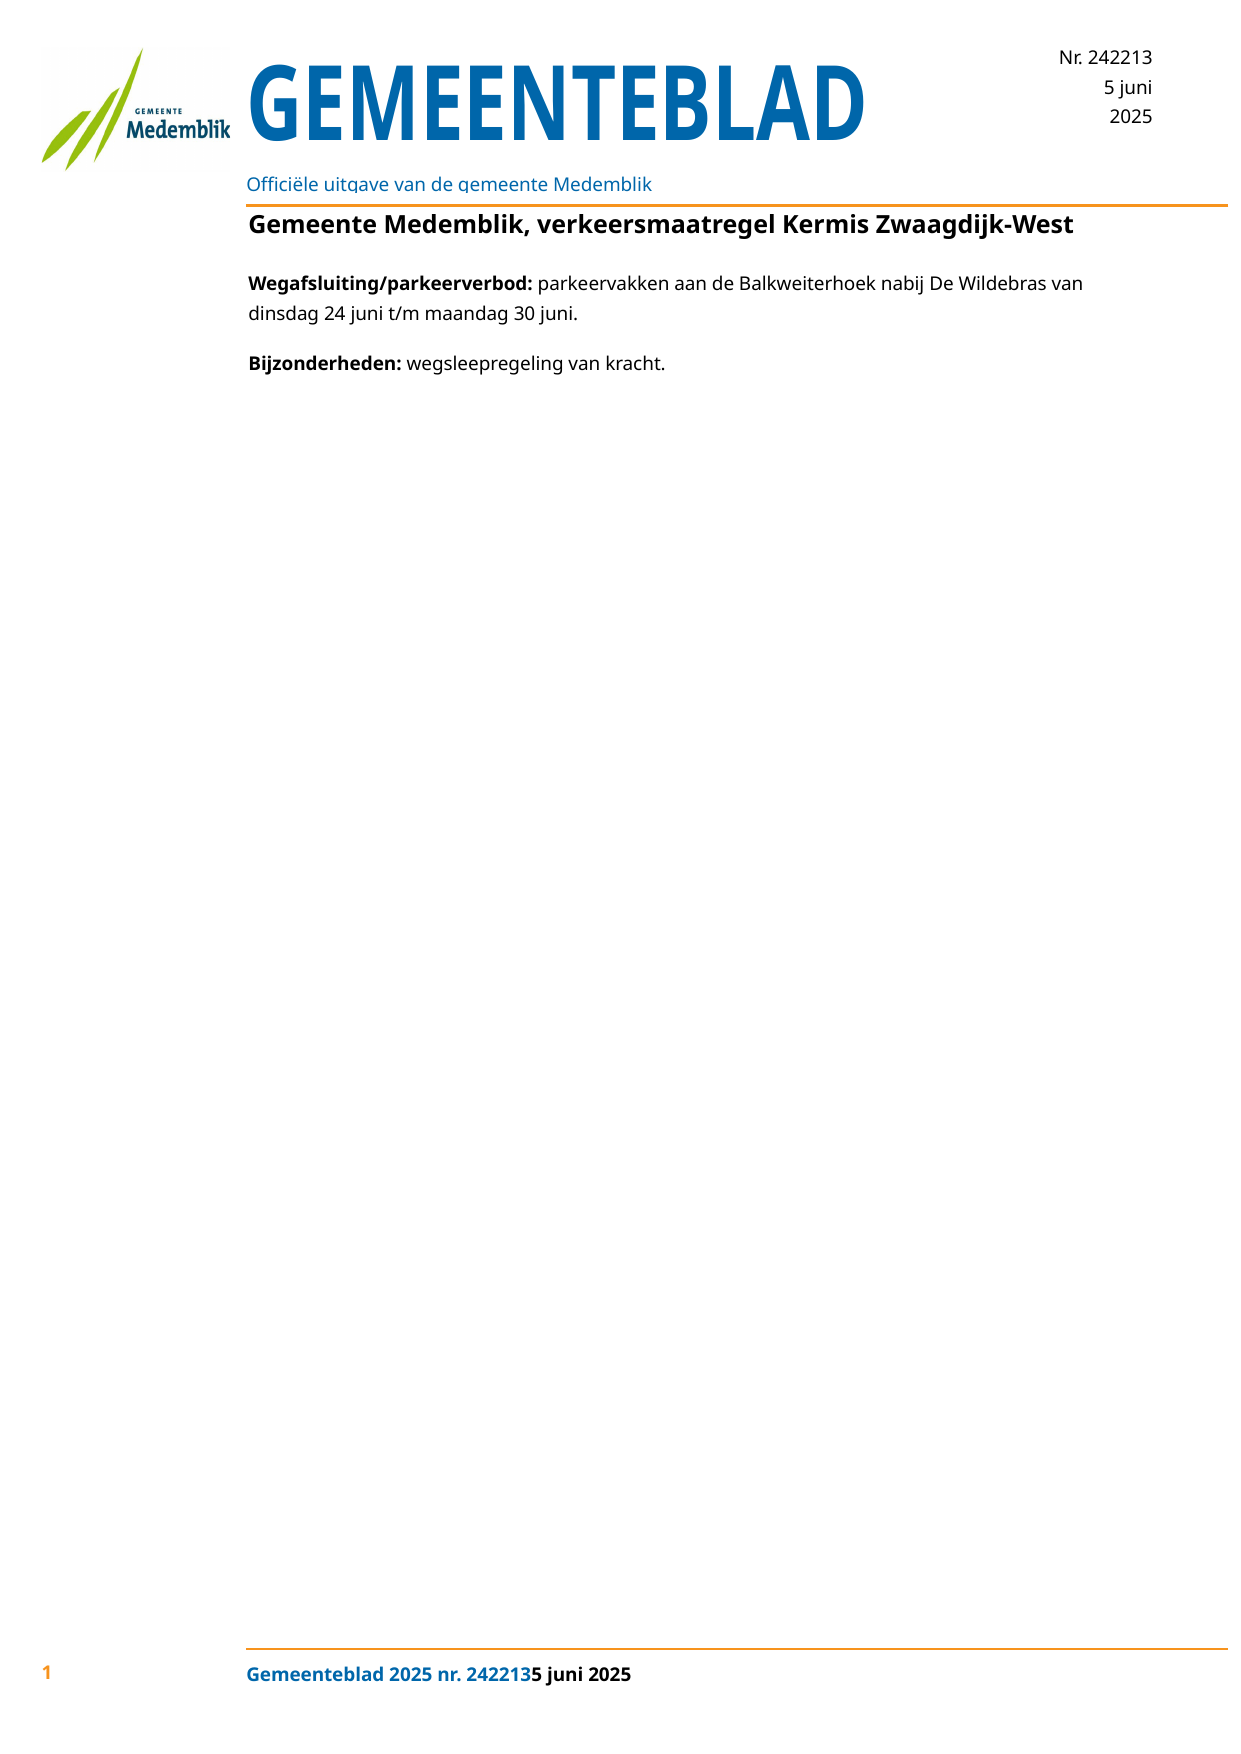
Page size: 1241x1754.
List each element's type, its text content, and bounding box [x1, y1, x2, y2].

text Bijzonderheden: wegsleepregeling van kracht. [248, 350, 1152, 376]
picture [41, 47, 231, 172]
text Wegafsluiting/parkeerverbod: parkeervakken aan de Balkweiterhoek nabij De Wildebras van dinsdag 24 juni t/m maandag 30 juni. [248, 270, 1152, 326]
text Gemeente Medemblik, verkeersmaatregel Kermis Zwaagdijk-West [248, 207, 1152, 241]
